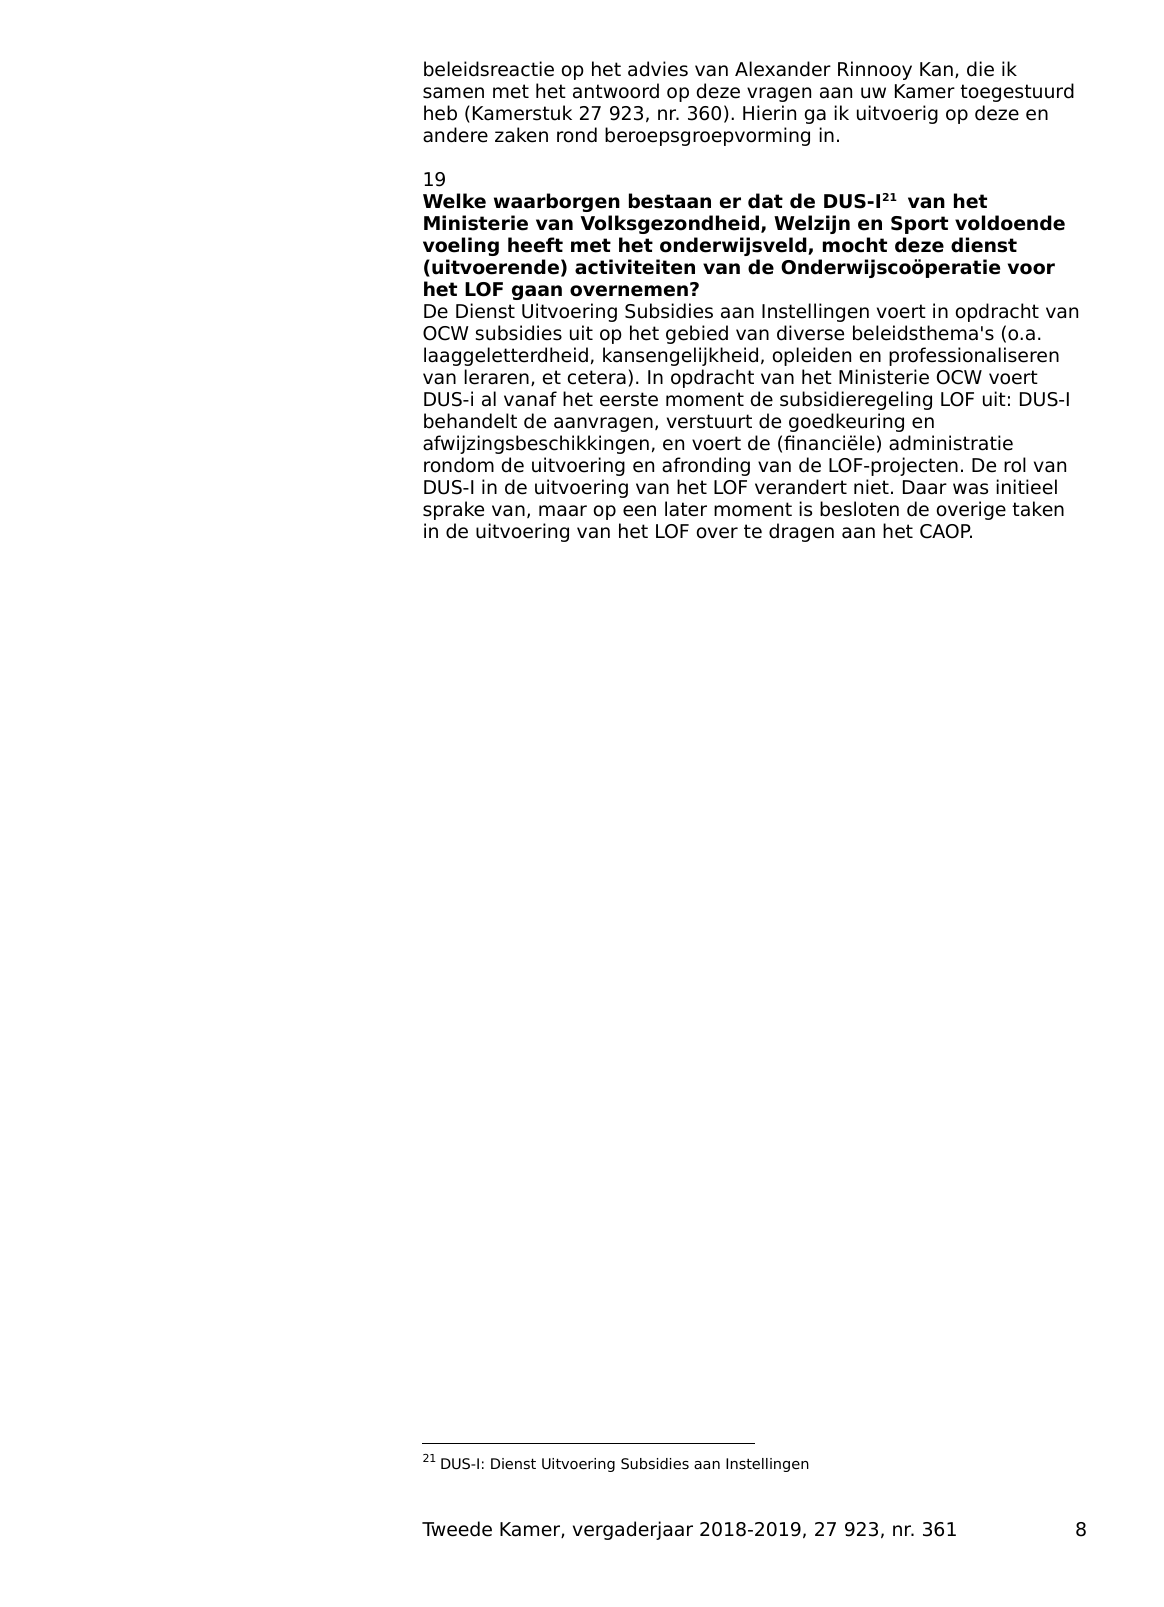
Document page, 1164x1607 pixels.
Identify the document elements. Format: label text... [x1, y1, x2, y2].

text De Dienst Uitvoering Subsidies aan Instellingen voert in opdracht van OCW subsidies uit op het gebied van diverse beleidsthema's (o.a. laaggeletterdheid, kansengelijkheid, opleiden en professionaliseren van leraren, et cetera). In opdracht van het Ministerie OCW voert DUS-i al vanaf het eerste moment de subsidieregeling LOF uit: DUS-I behandelt de aanvragen, verstuurt de goedkeuring en afwijzingsbeschikkingen, en voert de (financiële) administratie rondom de uitvoering en afronding van de LOF-projecten. De rol van DUS-I in de uitvoering van het LOF verandert niet. Daar was initieel sprake van, maar op een later moment is besloten de overige taken in de uitvoering van het LOF over te dragen aan het CAOP. [422, 301, 1087, 543]
text Welke waarborgen bestaan er dat de DUS-I van het Ministerie van Volksgezondheid, Welzijn en Sport voldoende voeling heeft met het onderwijsveld, mocht deze dienst (uitvoerende) activiteiten van de Onderwijscoöperatie voor het LOF gaan overnemen? [422, 191, 1087, 301]
text beleidsreactie op het advies van Alexander Rinnooy Kan, die ik samen met het antwoord op deze vragen aan uw Kamer toegestuurd heb (Kamerstuk 27 923, nr. 360). Hierin ga ik uitvoerig op deze en andere zaken rond beroepsgroepvorming in. [422, 59, 1087, 147]
text 19 [422, 169, 1087, 191]
text DUS-I: Dienst Uitvoering Subsidies aan Instellingen [422, 1452, 1087, 1474]
